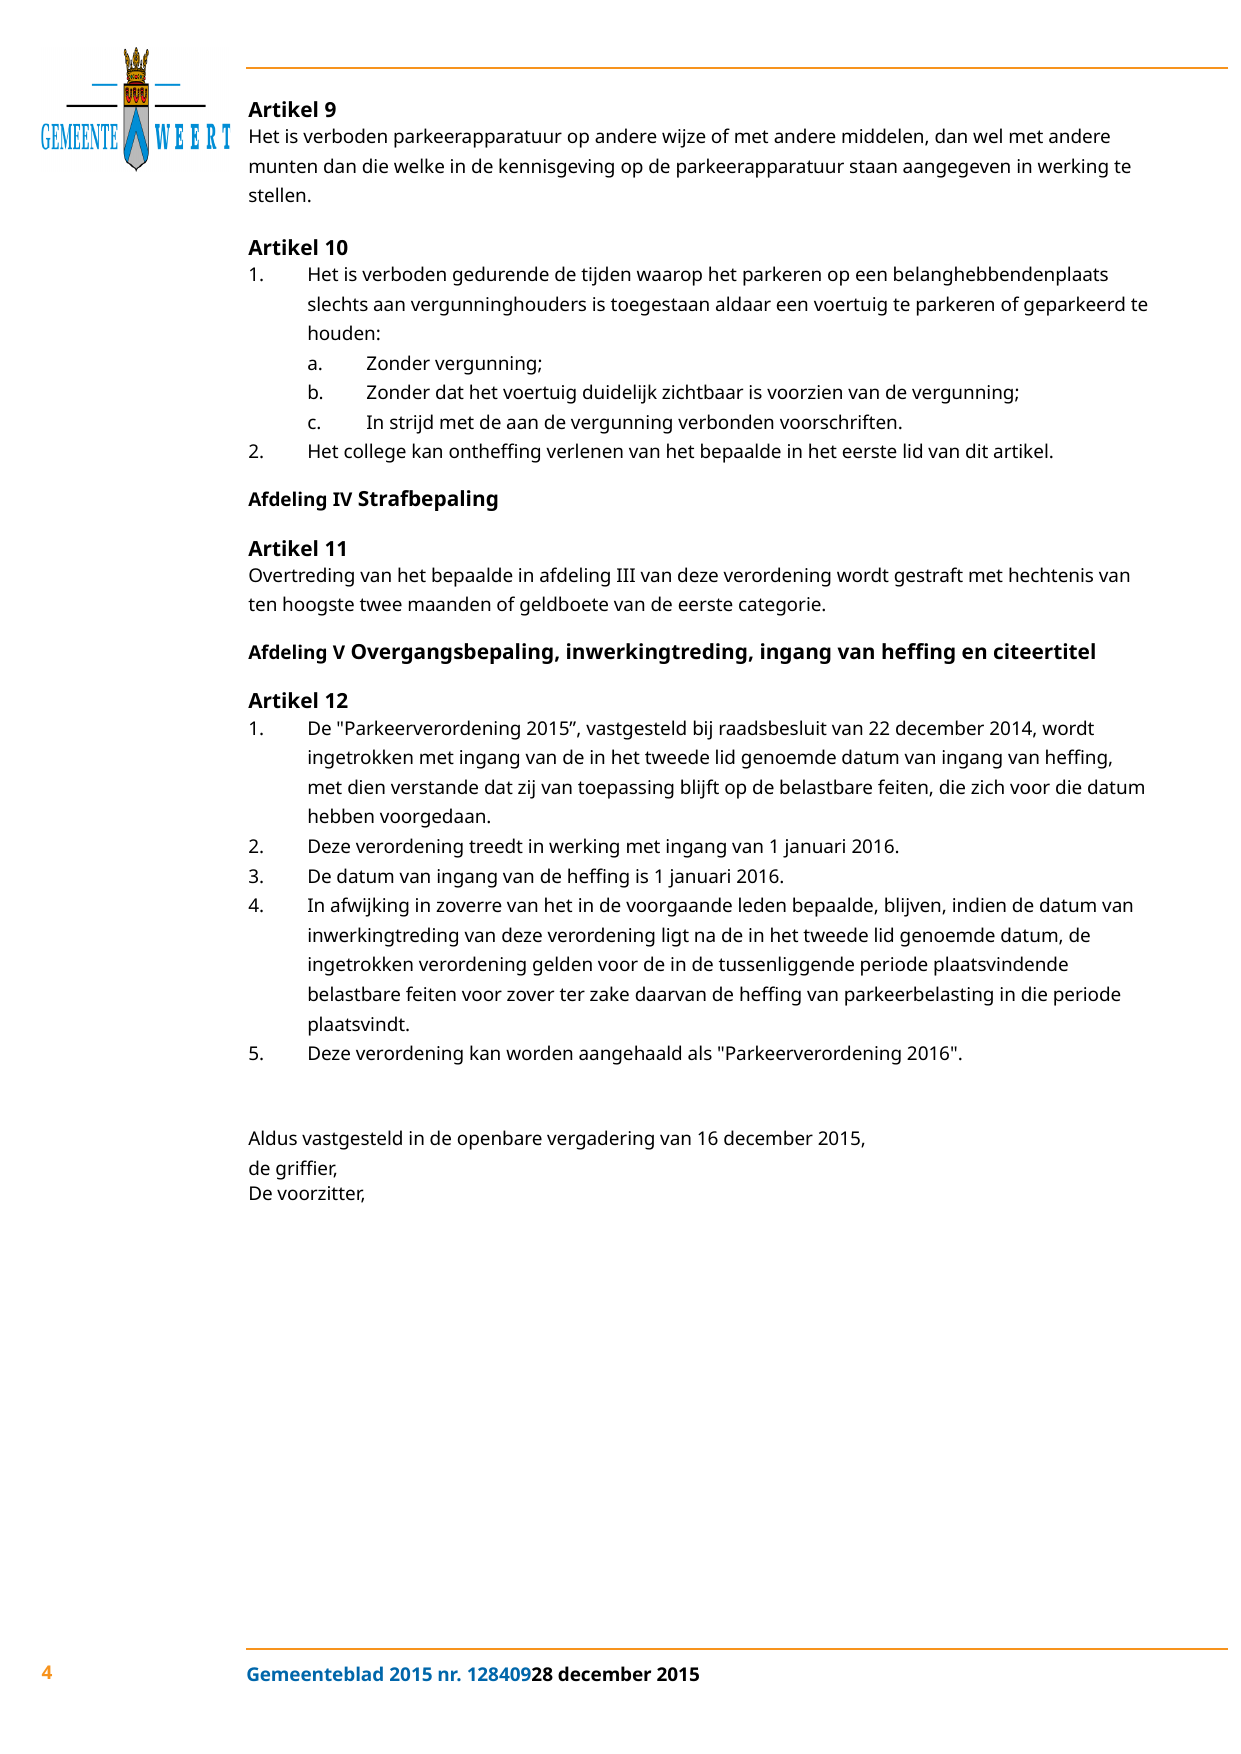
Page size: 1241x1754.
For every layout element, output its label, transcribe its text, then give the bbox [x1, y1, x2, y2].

text De voorzitter, [248, 1181, 1152, 1206]
list De "Parkeerverordening 2015”, vastgesteld bij raadsbesluit van 22 december 2014, wordt ingetrokken met ingang van de in het tweede lid genoemde datum van ingang van heffing, met dien verstande dat zij van toepassing blijft op de belastbare feiten, die zich voor die datum hebben voorgedaan. [248, 715, 1152, 829]
text Afdeling V Overgangsbepaling, inwerkingtreding, ingang van heffing en citeertitel [248, 637, 1152, 666]
text Artikel 11 [248, 534, 1152, 562]
text Overtreding van het bepaalde in afdeling III van deze verordening wordt gestraft met hechtenis van ten hoogste twee maanden of geldboete van de eerste categorie. [248, 562, 1152, 617]
list In afwijking in zoverre van het in de voorgaande leden bepaalde, blijven, indien de datum van inwerkingtreding van deze verordening ligt na de in het tweede lid genoemde datum, de ingetrokken verordening gelden voor de in de tussenliggende periode plaatsvindende belastbare feiten voor zover ter zake daarvan de heffing van parkeerbelasting in die periode plaatsvindt. [248, 892, 1152, 1037]
text Artikel 10 [248, 233, 1152, 261]
list Deze verordening kan worden aangehaald als "Parkeerverordening 2016". [248, 1040, 1152, 1066]
list Zonder dat het voertuig duidelijk zichtbaar is voorzien van de vergunning; [307, 379, 1152, 405]
text Afdeling IV Strafbepaling [248, 484, 1152, 513]
list Deze verordening treedt in werking met ingang van 1 januari 2016. [248, 833, 1152, 859]
text de griffier, [248, 1155, 1152, 1181]
list Het is verboden gedurende de tijden waarop het parkeren op een belanghebbendenplaats slechts aan vergunninghouders is toegestaan aldaar een voertuig te parkeren of geparkeerd te houden: [248, 261, 1152, 346]
list De datum van ingang van de heffing is 1 januari 2016. [248, 863, 1152, 889]
text Het is verboden parkeerapparatuur op andere wijze of met andere middelen, dan wel met andere munten dan die welke in de kennisgeving op de parkeerapparatuur staan aangegeven in werking te stellen. [248, 123, 1152, 208]
text Artikel 9 [248, 95, 1152, 123]
list Zonder vergunning; [307, 350, 1152, 376]
text Aldus vastgesteld in de openbare vergadering van 16 december 2015, [248, 1125, 1152, 1151]
list In strijd met de aan de vergunning verbonden voorschriften. [307, 409, 1152, 435]
list Het college kan ontheffing verlenen van het bepaalde in het eerste lid van dit artikel. [248, 439, 1152, 464]
picture [41, 47, 231, 172]
text Artikel 12 [248, 687, 1152, 715]
